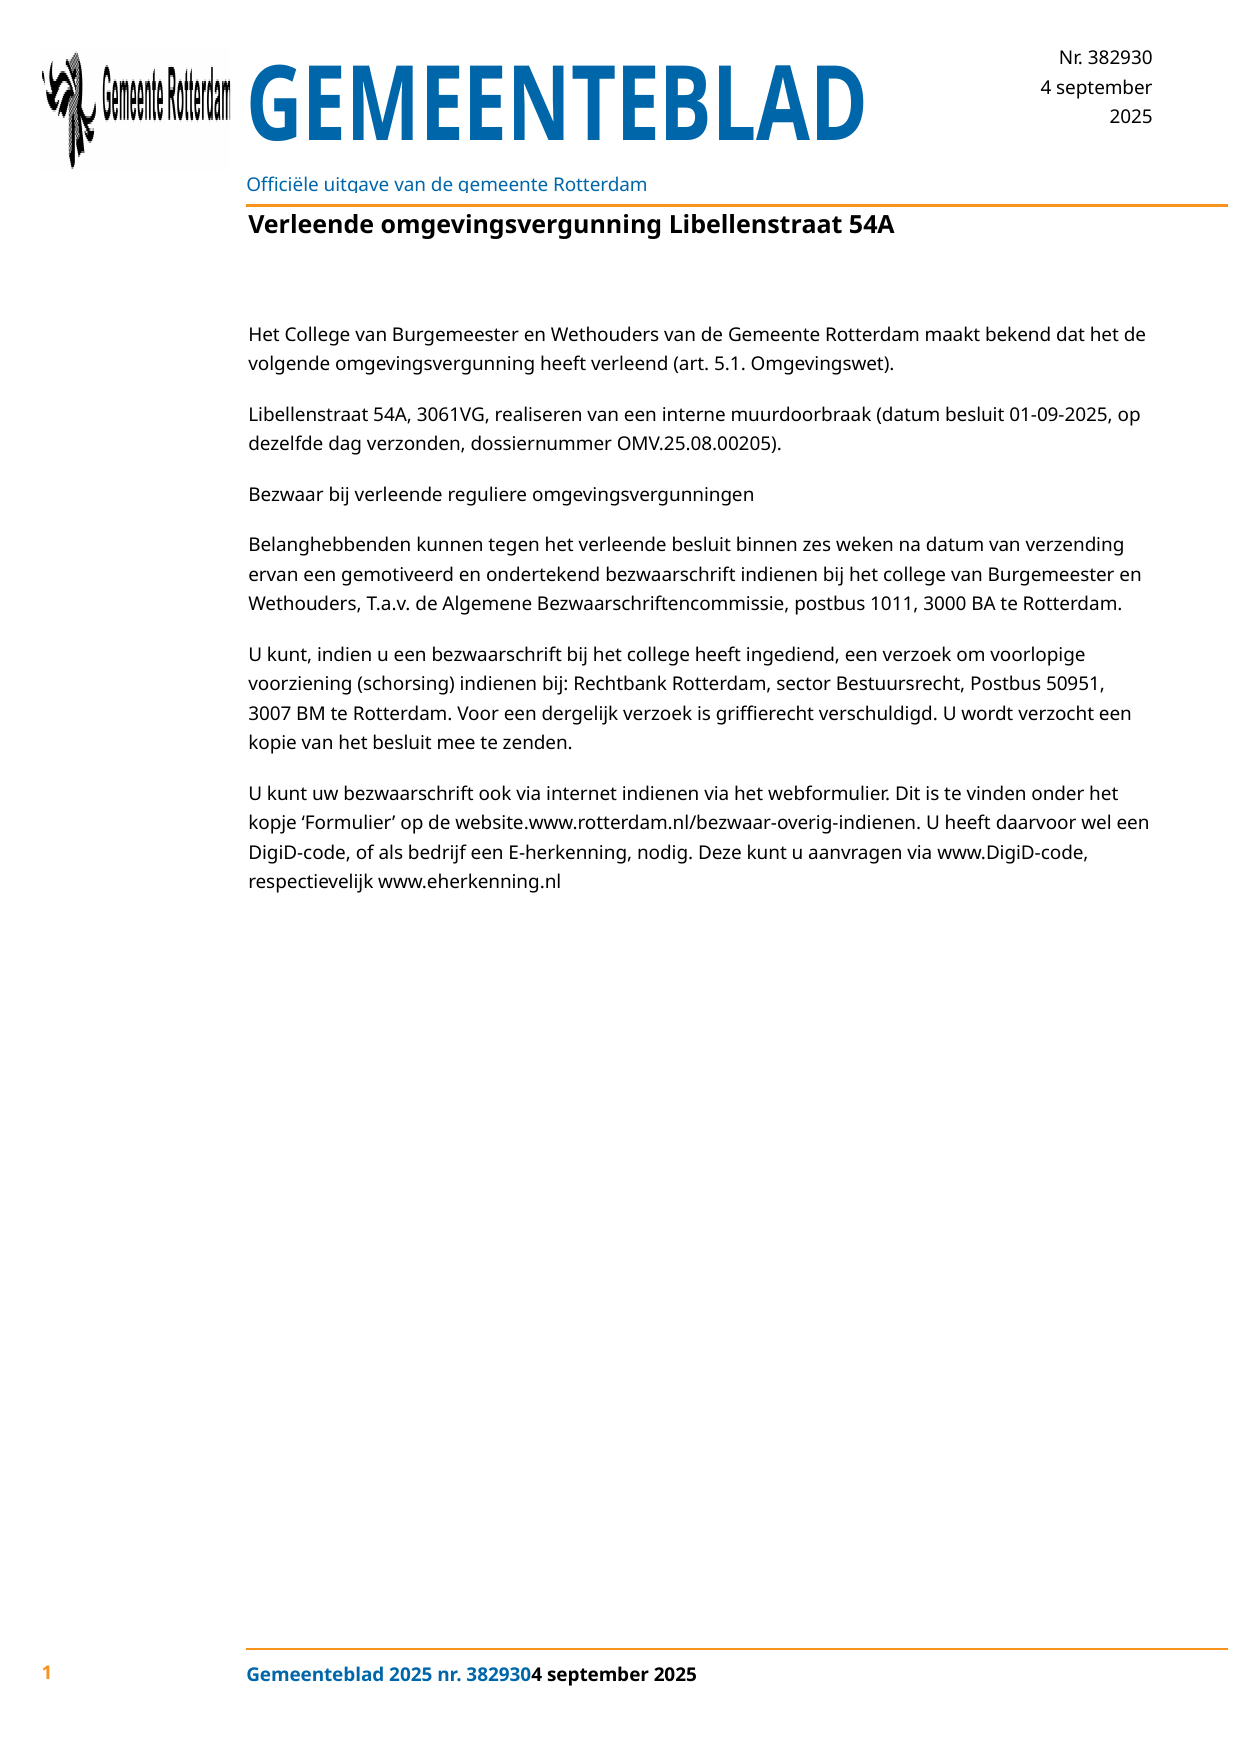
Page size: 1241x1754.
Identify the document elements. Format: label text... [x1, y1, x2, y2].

text Het College van Burgemeester en Wethouders van de Gemeente Rotterdam maakt bekend dat het de volgende omgevingsvergunning heeft verleend (art. 5.1. Omgevingswet). [248, 321, 1152, 376]
text U kunt, indien u een bezwaarschrift bij het college heeft ingediend, een verzoek om voorlopige voorziening (schorsing) indienen bij: Rechtbank Rotterdam, sector Bestuursrecht, Postbus 50951, 3007 BM te Rotterdam. Voor een dergelijk verzoek is griffierecht verschuldigd. U wordt verzocht een kopie van het besluit mee te zenden. [248, 641, 1152, 755]
text Belanghebbenden kunnen tegen het verleende besluit binnen zes weken na datum van verzending ervan een gemotiveerd en ondertekend bezwaarschrift indienen bij het college van Burgemeester en Wethouders, T.a.v. de Algemene Bezwaarschriftencommissie, postbus 1011, 3000 BA te Rotterdam. [248, 531, 1152, 616]
picture [41, 47, 231, 172]
text Bezwaar bij verleende reguliere omgevingsvergunningen [248, 481, 1152, 506]
text Libellenstraat 54A, 3061VG, realiseren van een interne muurdoorbraak (datum besluit 01-09-2025, op dezelfde dag verzonden, dossiernummer OMV.25.08.00205). [248, 401, 1152, 456]
text Verleende omgevingsvergunning Libellenstraat 54A [248, 207, 1152, 241]
text U kunt uw bezwaarschrift ook via internet indienen via het webformulier. Dit is te vinden onder het kopje ‘Formulier’ op de website.www.rotterdam.nl/bezwaar-overig-indienen. U heeft daarvoor wel een DigiD-code, of als bedrijf een E-herkenning, nodig. Deze kunt u aanvragen via www.DigiD-code, respectievelijk www.eherkenning.nl [248, 780, 1152, 894]
